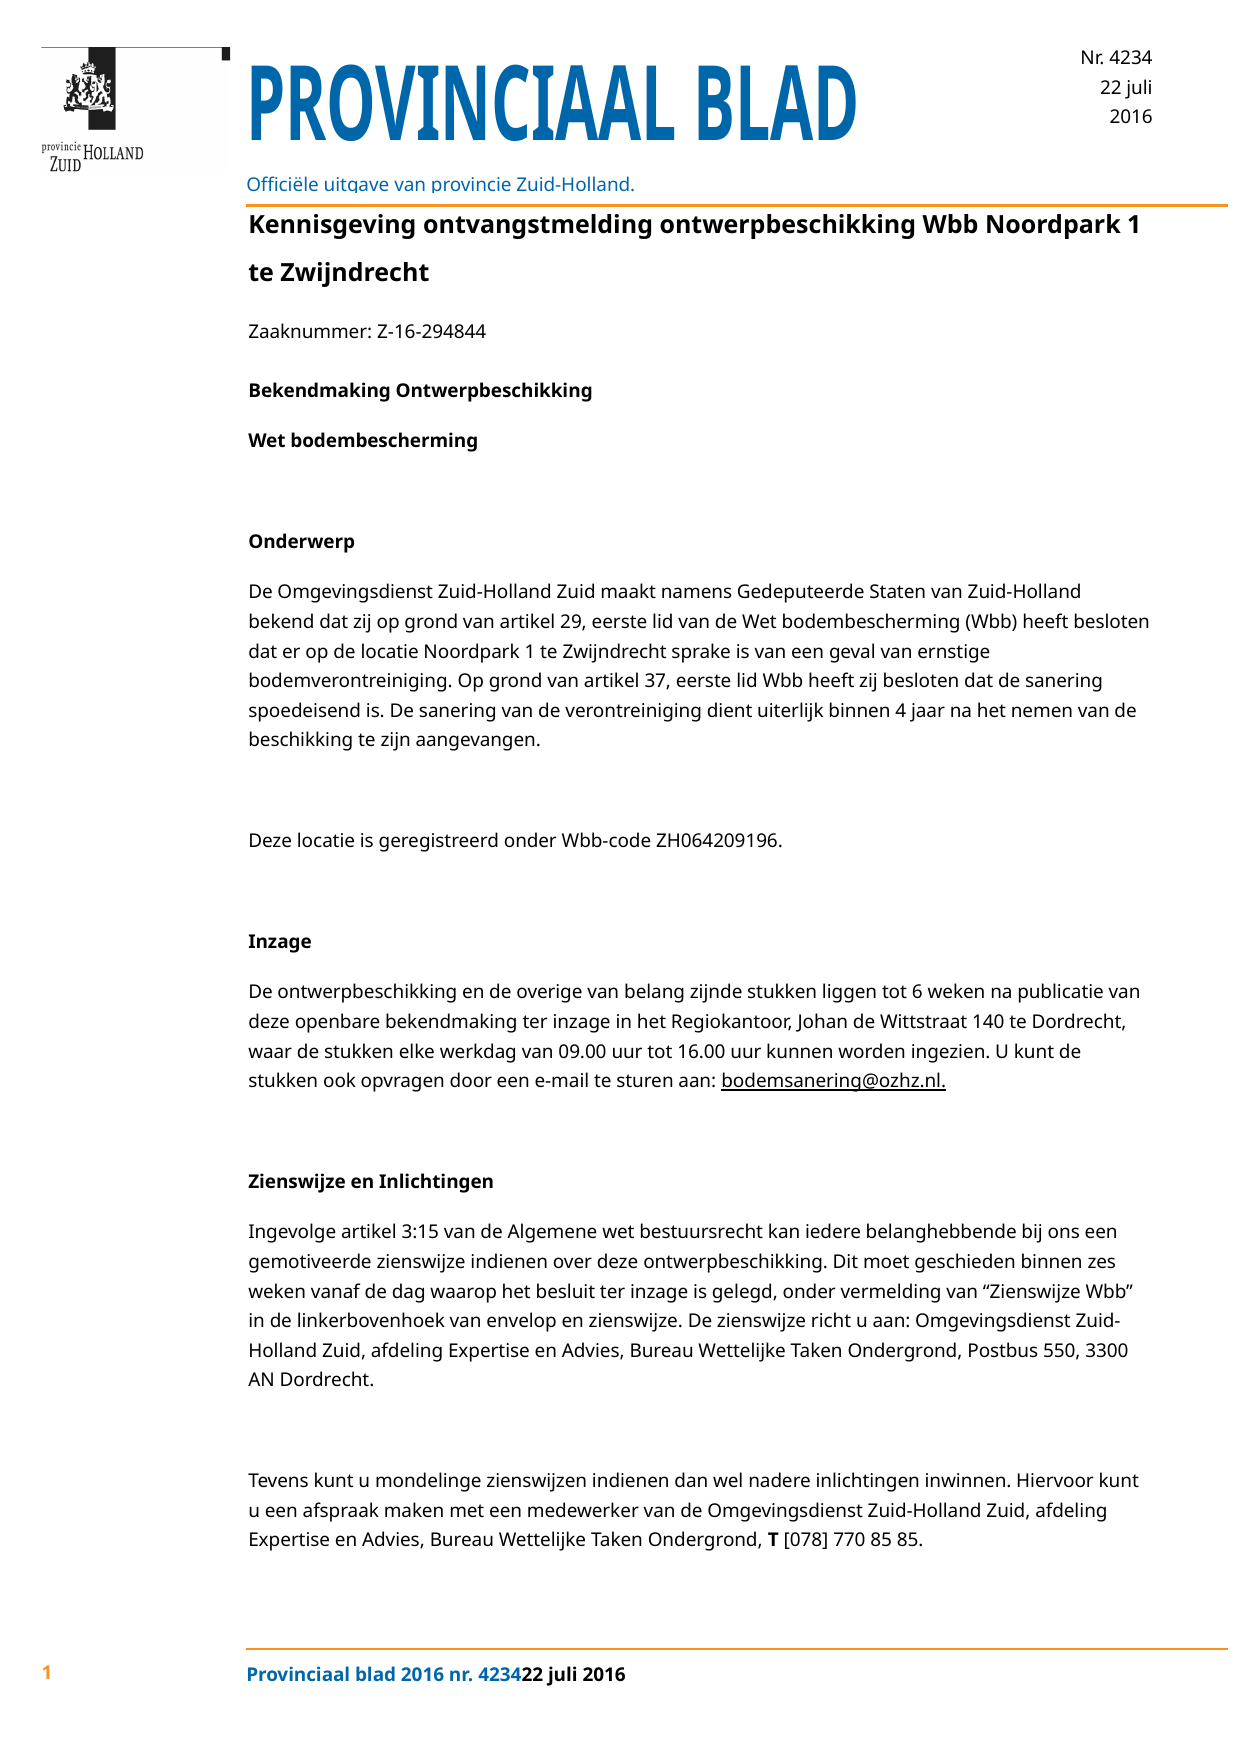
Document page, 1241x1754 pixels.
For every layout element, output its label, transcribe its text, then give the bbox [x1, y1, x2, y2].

text Zaaknummer: Z-16-294844 [248, 318, 1152, 344]
text Kennisgeving ontvangstmelding ontwerpbeschikking Wbb Noordpark 1 te Zwijndrecht [248, 207, 1152, 288]
text Tevens kunt u mondelinge zienswijzen indienen dan wel nadere inlichtingen inwinnen. Hiervoor kunt u een afspraak maken met een medewerker van de Omgevingsdienst Zuid-Holland Zuid, afdeling Expertise en Advies, Bureau Wettelijke Taken Ondergrond, T [078] 770 85 85. [248, 1467, 1152, 1552]
text Deze locatie is geregistreerd onder Wbb-code ZH064209196. [248, 827, 1152, 853]
picture [41, 47, 231, 172]
text Ingevolge artikel 3:15 van de Algemene wet bestuursrecht kan iedere belanghebbende bij ons een gemotiveerde zienswijze indienen over deze ontwerpbeschikking. Dit moet geschieden binnen zes weken vanaf de dag waarop het besluit ter inzage is gelegd, onder vermelding van “Zienswijze Wbb” in de linkerbovenhoek van envelop en zienswijze. De zienswijze richt u aan: Omgevingsdienst Zuid-Holland Zuid, afdeling Expertise en Advies, Bureau Wettelijke Taken Ondergrond, Postbus 550, 3300 AN Dordrecht. [248, 1219, 1152, 1392]
text De Omgevingsdienst Zuid-Holland Zuid maakt namens Gedeputeerde Staten van Zuid-Holland bekend dat zij op grond van artikel 29, eerste lid van de Wet bodembescherming (Wbb) heeft besloten dat er op de locatie Noordpark 1 te Zwijndrecht sprake is van een geval van ernstige bodemverontreiniging. Op grond van artikel 37, eerste lid Wbb heeft zij besloten dat de sanering spoedeisend is. De sanering van de verontreiniging dient uiterlijk binnen 4 jaar na het nemen van de beschikking te zijn aangevangen. [248, 579, 1152, 752]
text Zienswijze en Inlichtingen [248, 1168, 1152, 1194]
text Inzage [248, 928, 1152, 954]
text Onderwerp [248, 528, 1152, 554]
text Bekendmaking Ontwerpbeschikking [248, 377, 1152, 403]
text Wet bodembescherming [248, 427, 1152, 453]
text De ontwerpbeschikking en de overige van belang zijnde stukken liggen tot 6 weken na publicatie van deze openbare bekendmaking ter inzage in het Regiokantoor, Johan de Wittstraat 140 te Dordrecht, waar de stukken elke werkdag van 09.00 uur tot 16.00 uur kunnen worden ingezien. U kunt de stukken ook opvragen door een e-mail te sturen aan: bodemsanering@ozhz.nl. [248, 979, 1152, 1093]
